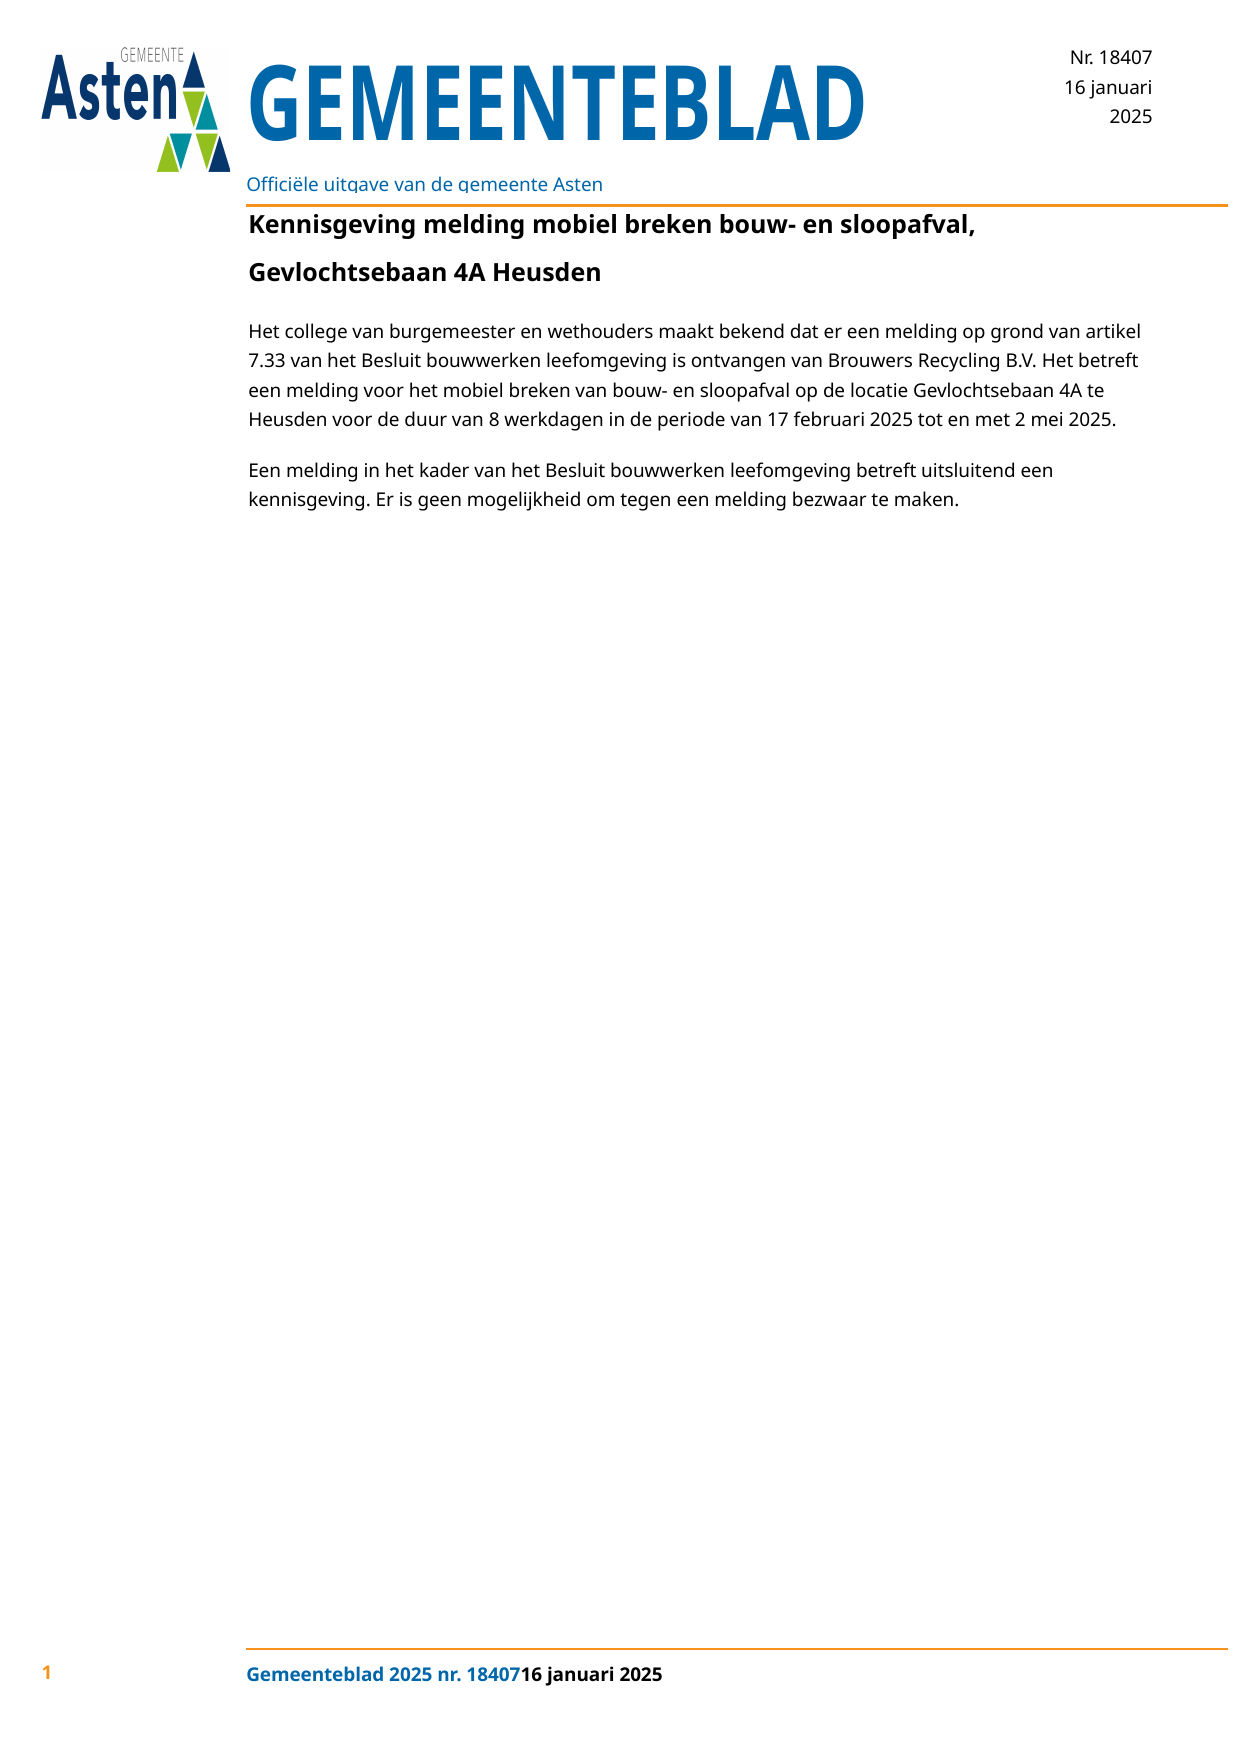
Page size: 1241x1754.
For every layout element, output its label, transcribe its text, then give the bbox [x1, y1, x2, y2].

text Kennisgeving melding mobiel breken bouw- en sloopafval, Gevlochtsebaan 4A Heusden [248, 207, 1152, 288]
picture [41, 47, 231, 172]
text Een melding in het kader van het Besluit bouwwerken leefomgeving betreft uitsluitend een kennisgeving. Er is geen mogelijkheid om tegen een melding bezwaar te maken. [248, 457, 1152, 512]
text Het college van burgemeester en wethouders maakt bekend dat er een melding op grond van artikel 7.33 van het Besluit bouwwerken leefomgeving is ontvangen van Brouwers Recycling B.V. Het betreft een melding voor het mobiel breken van bouw- en sloopafval op de locatie Gevlochtsebaan 4A te Heusden voor de duur van 8 werkdagen in de periode van 17 februari 2025 tot en met 2 mei 2025. [248, 318, 1152, 432]
